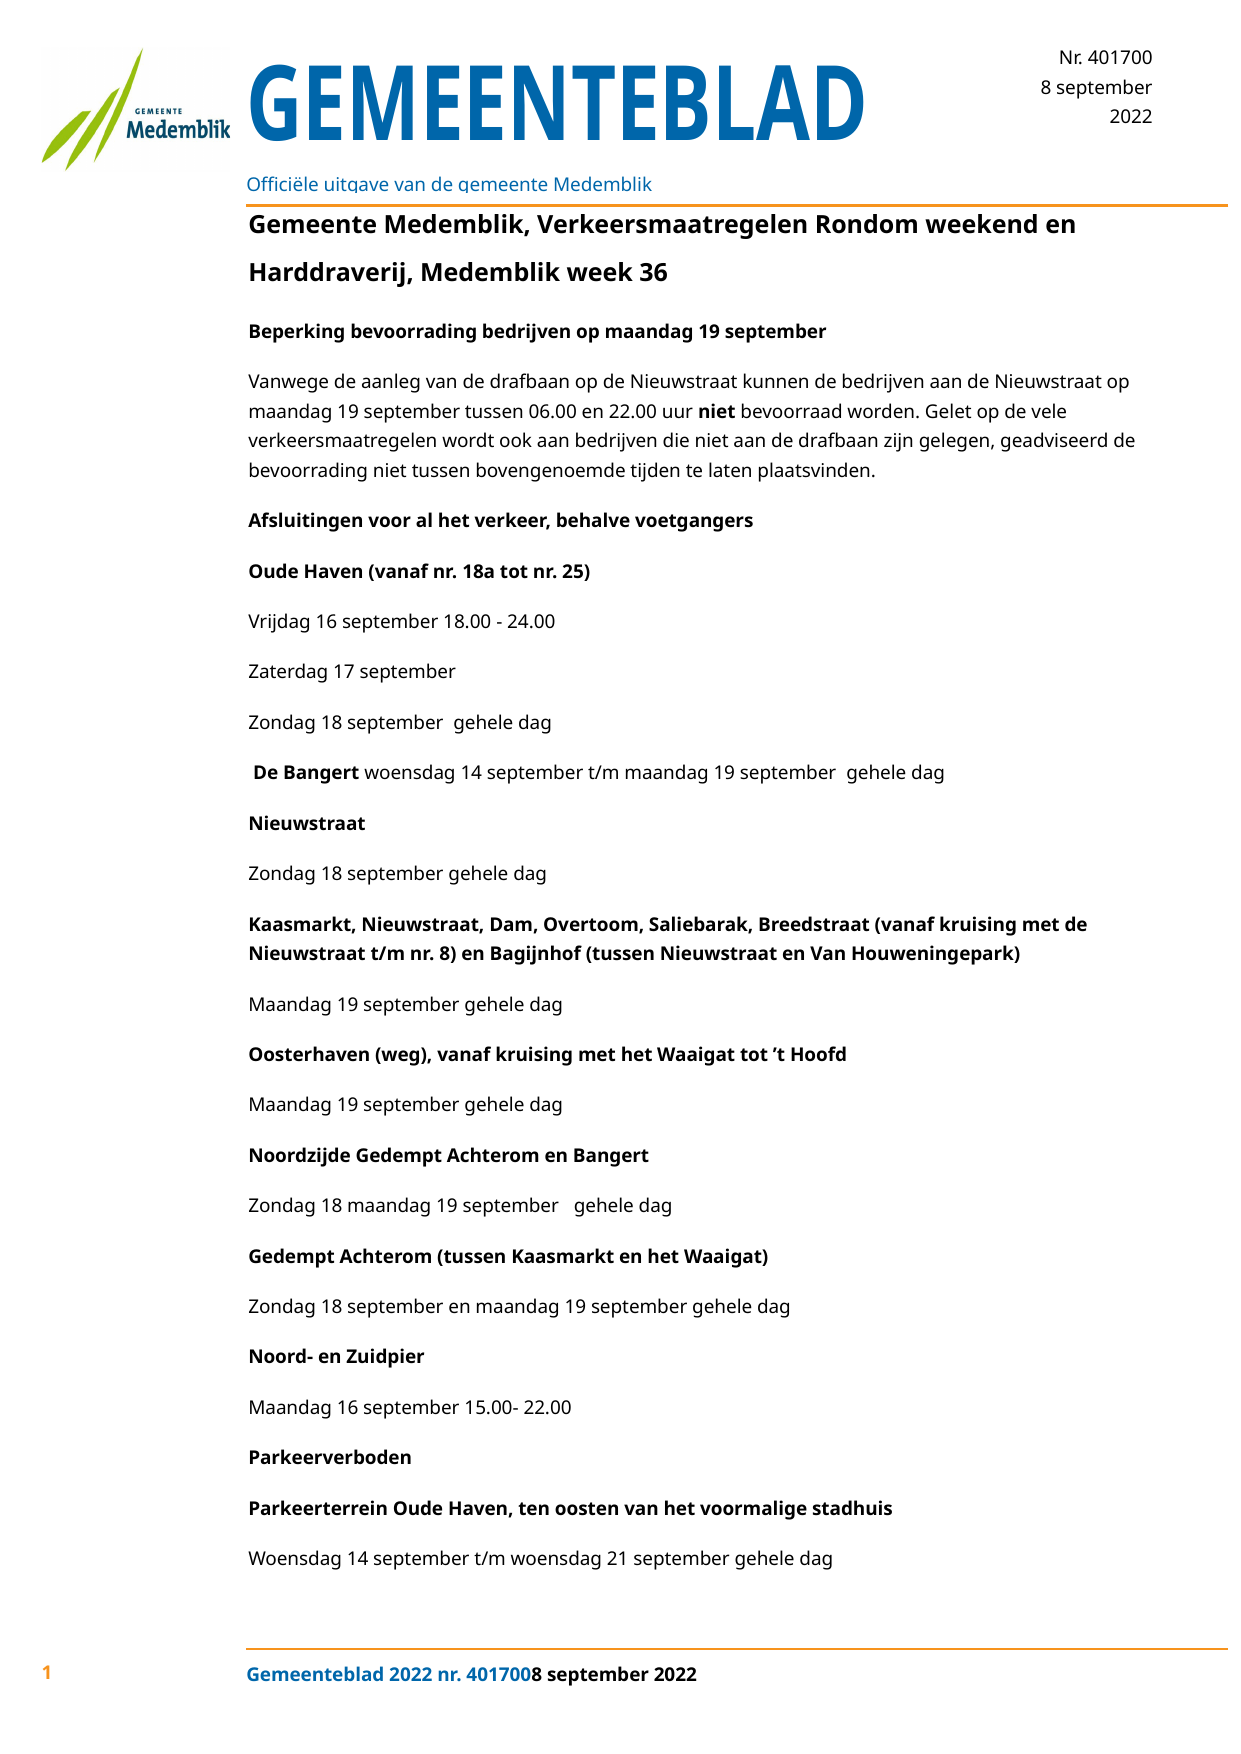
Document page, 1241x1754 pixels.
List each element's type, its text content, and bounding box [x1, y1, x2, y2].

text Beperking bevoorrading bedrijven op maandag 19 september [248, 318, 1152, 344]
text Noordzijde Gedempt Achterom en Bangert [248, 1142, 1152, 1168]
text Afsluitingen voor al het verkeer, behalve voetgangers [248, 507, 1152, 533]
text Parkeerverboden [248, 1444, 1152, 1470]
text Gedempt Achterom (tussen Kaasmarkt en het Waaigat) [248, 1243, 1152, 1269]
text De Bangert woensdag 14 september t/m maandag 19 september gehele dag [248, 759, 1152, 785]
text Zondag 18 maandag 19 september gehele dag [248, 1192, 1152, 1218]
text Kaasmarkt, Nieuwstraat, Dam, Overtoom, Saliebarak, Breedstraat (vanaf kruising met de Nieuwstraat t/m nr. 8) en Bagijnhof (tussen Nieuwstraat en Van Houweningepark) [248, 911, 1152, 966]
text Gemeente Medemblik, Verkeersmaatregelen Rondom weekend en Harddraverij, Medemblik week 36 [248, 207, 1152, 288]
text Zondag 18 september gehele dag [248, 860, 1152, 886]
text Maandag 16 september 15.00- 22.00 [248, 1394, 1152, 1420]
text Vrijdag 16 september 18.00 - 24.00 [248, 608, 1152, 634]
text Oude Haven (vanaf nr. 18a tot nr. 25) [248, 558, 1152, 584]
text Zondag 18 september en maandag 19 september gehele dag [248, 1293, 1152, 1319]
text Parkeerterrein Oude Haven, ten oosten van het voormalige stadhuis [248, 1495, 1152, 1521]
text Oosterhaven (weg), vanaf kruising met het Waaigat tot ’t Hoofd [248, 1041, 1152, 1067]
text Zaterdag 17 september [248, 659, 1152, 684]
text Maandag 19 september gehele dag [248, 1092, 1152, 1117]
text Noord- en Zuidpier [248, 1344, 1152, 1369]
text Vanwege de aanleg van de drafbaan op de Nieuwstraat kunnen de bedrijven aan de Nieuwstraat op maandag 19 september tussen 06.00 en 22.00 uur niet bevoorraad worden. Gelet op de vele verkeersmaatregelen wordt ook aan bedrijven die niet aan de drafbaan zijn gelegen, geadviseerd de bevoorrading niet tussen bovengenoemde tijden te laten plaatsvinden. [248, 368, 1152, 483]
text Maandag 19 september gehele dag [248, 991, 1152, 1017]
text Woensdag 14 september t/m woensdag 21 september gehele dag [248, 1545, 1152, 1571]
text Zondag 18 september gehele dag [248, 709, 1152, 735]
picture [41, 47, 231, 172]
text Nieuwstraat [248, 810, 1152, 836]
